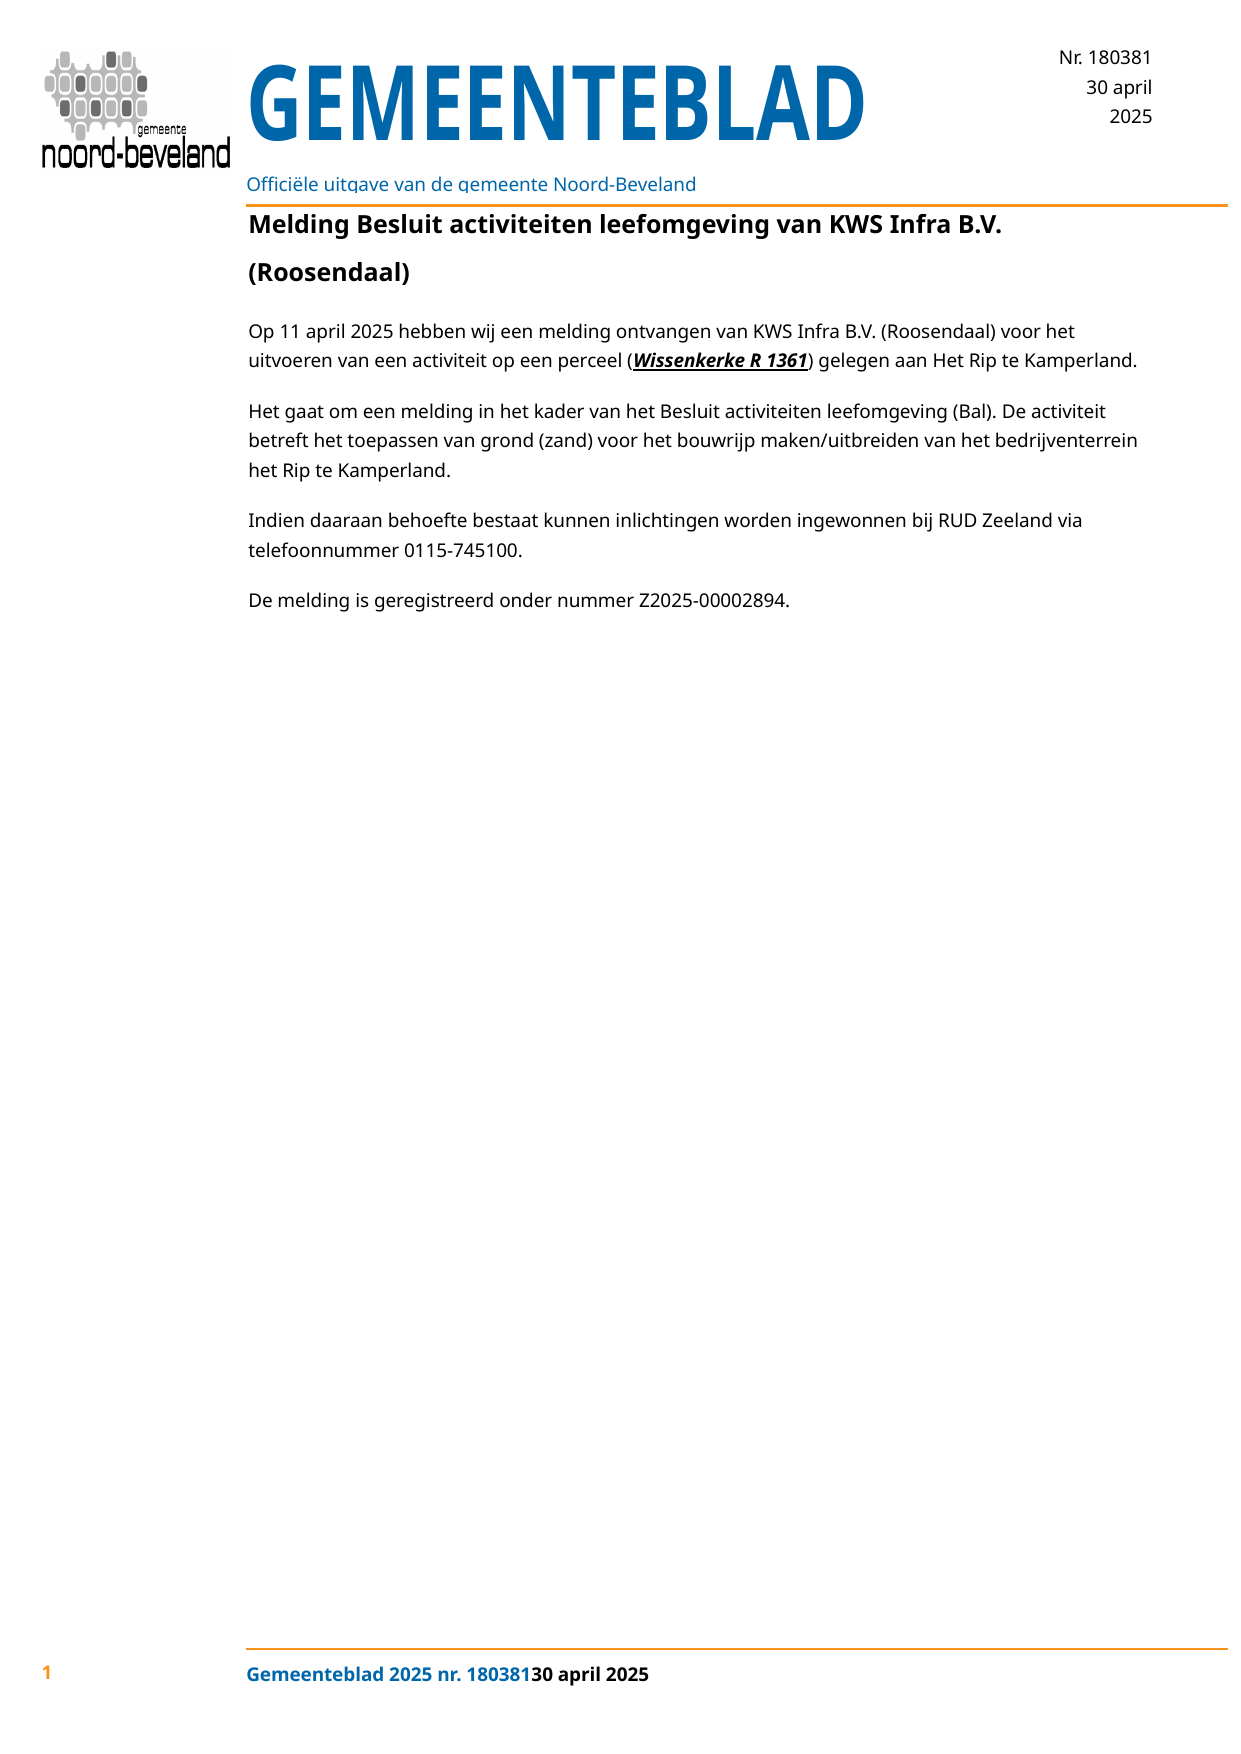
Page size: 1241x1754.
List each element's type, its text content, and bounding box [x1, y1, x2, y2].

text De melding is geregistreerd onder nummer Z2025-00002894. [248, 587, 1152, 613]
text Het gaat om een melding in het kader van het Besluit activiteiten leefomgeving (Bal). De activiteit betreft het toepassen van grond (zand) voor het bouwrijp maken/uitbreiden van het bedrijventerrein het Rip te Kamperland. [248, 398, 1152, 483]
text Op 11 april 2025 hebben wij een melding ontvangen van KWS Infra B.V. (Roosendaal) voor het uitvoeren van een activiteit op een perceel (Wissenkerke R 1361) gelegen aan Het Rip te Kamperland. [248, 318, 1152, 373]
text Indien daaraan behoefte bestaat kunnen inlichtingen worden ingewonnen bij RUD Zeeland via telefoonnummer 0115-745100. [248, 507, 1152, 563]
text Melding Besluit activiteiten leefomgeving van KWS Infra B.V. (Roosendaal) [248, 207, 1152, 288]
picture [41, 47, 231, 172]
